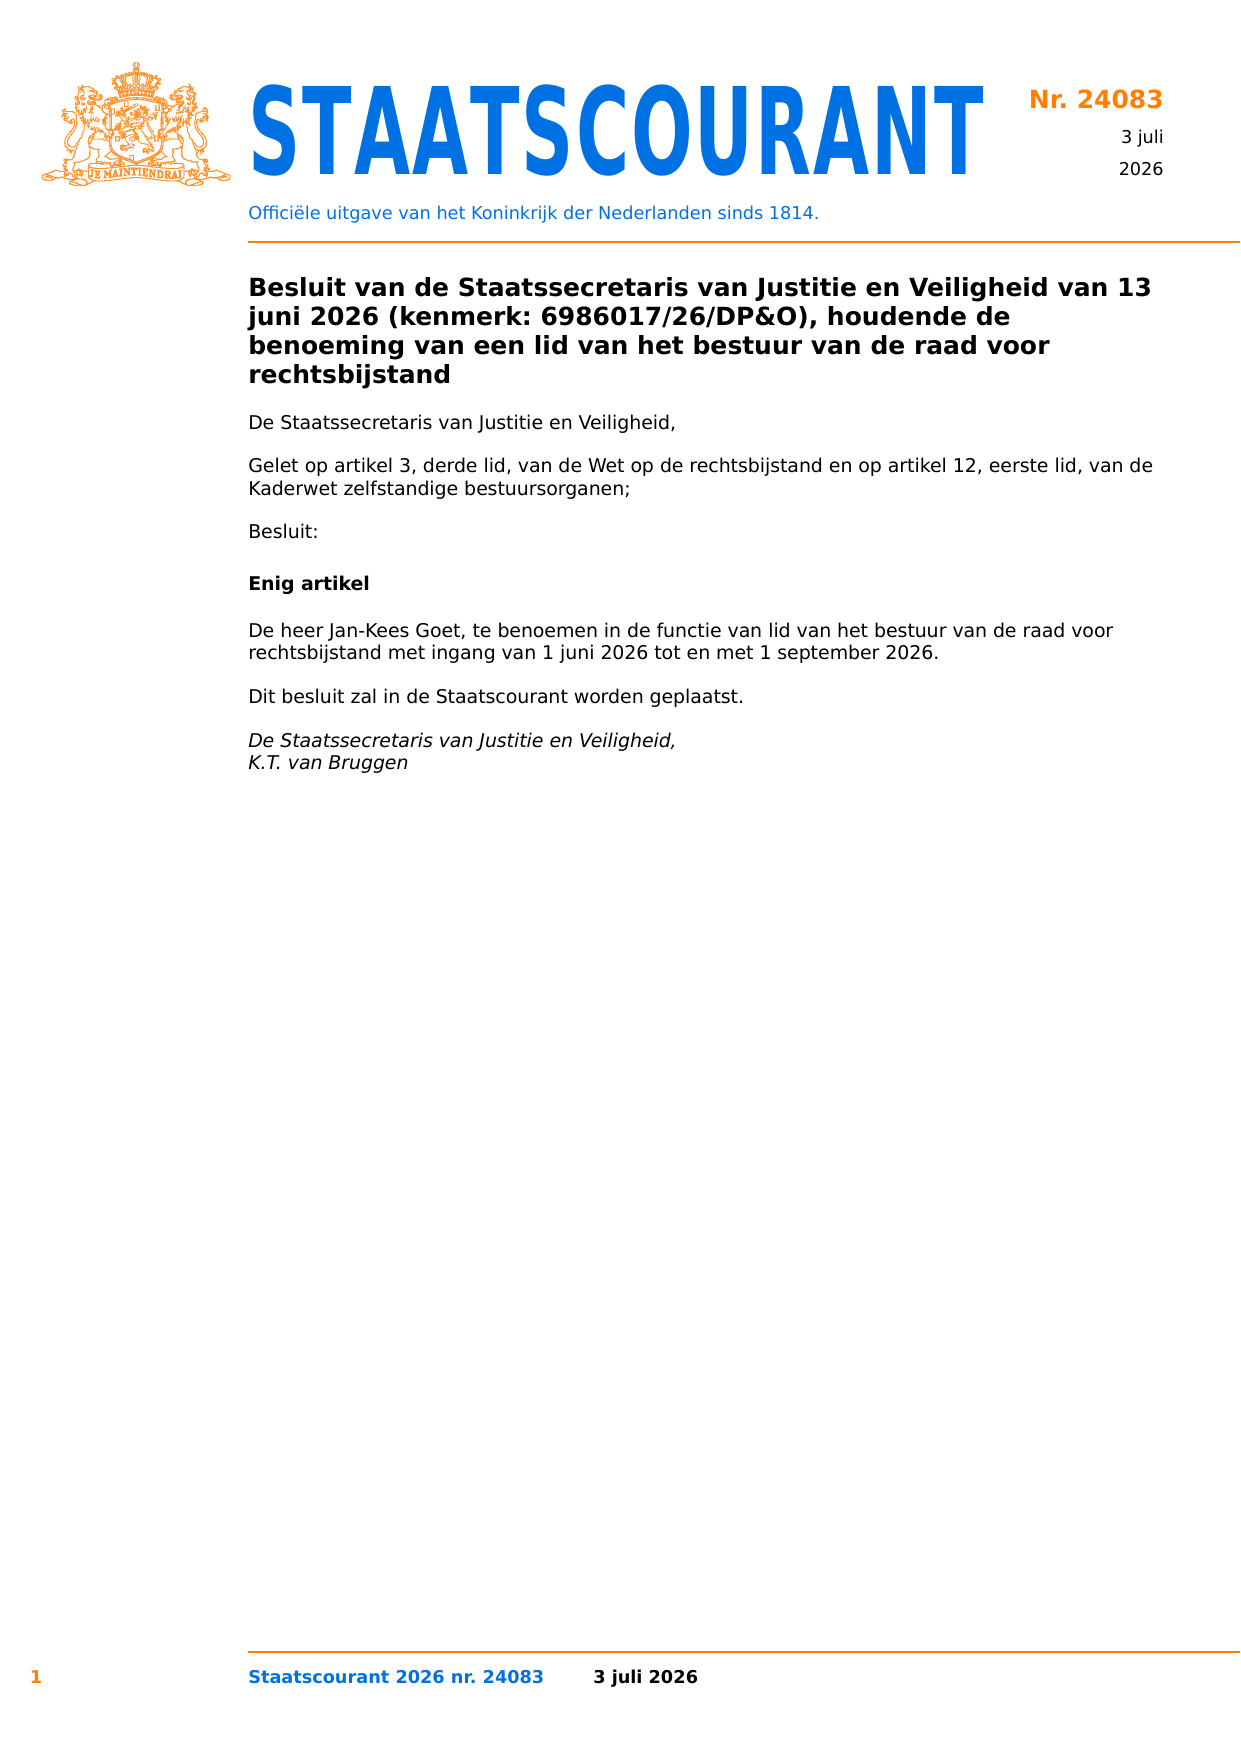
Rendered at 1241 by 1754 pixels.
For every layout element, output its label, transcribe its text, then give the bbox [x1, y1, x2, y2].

table_cell Officiële uitgave van het Koninkrijk der Nederlanden sinds 1814. [248, 203, 1240, 241]
table_header [25, 62, 248, 241]
text De Staatssecretaris van Justitie en Veiligheid, K.T. van Bruggen [248, 730, 1163, 774]
table_header STAATSCOURANT [248, 62, 998, 203]
subtitle Besluit van de Staatssecretaris van Justitie en Veiligheid van 13 juni 2026 (kenmerk: 6986017/26/DP&O), houdende de benoeming van een lid van het bestuur van de raad voor rechtsbijstand [248, 273, 1163, 390]
text De Staatssecretaris van Justitie en Veiligheid, [248, 412, 1163, 433]
table_cell 3 juli [998, 121, 1240, 153]
picture [41, 62, 231, 186]
table_header Nr. 24083 [998, 62, 1240, 121]
subtitle Enig artikel [248, 573, 1163, 595]
text Dit besluit zal in de Staatscourant worden geplaatst. [248, 686, 1163, 708]
table_cell 2026 [998, 153, 1240, 203]
text Gelet op artikel 3, derde lid, van de Wet op de rechtsbijstand en op artikel 12, eerste lid, van de Kaderwet zelfstandige bestuursorganen; [248, 455, 1163, 499]
text De heer Jan-Kees Goet, te benoemen in de functie van lid van het bestuur van de raad voor rechtsbijstand met ingang van 1 juni 2026 tot en met 1 september 2026. [248, 620, 1163, 664]
text Besluit: [248, 521, 1163, 543]
